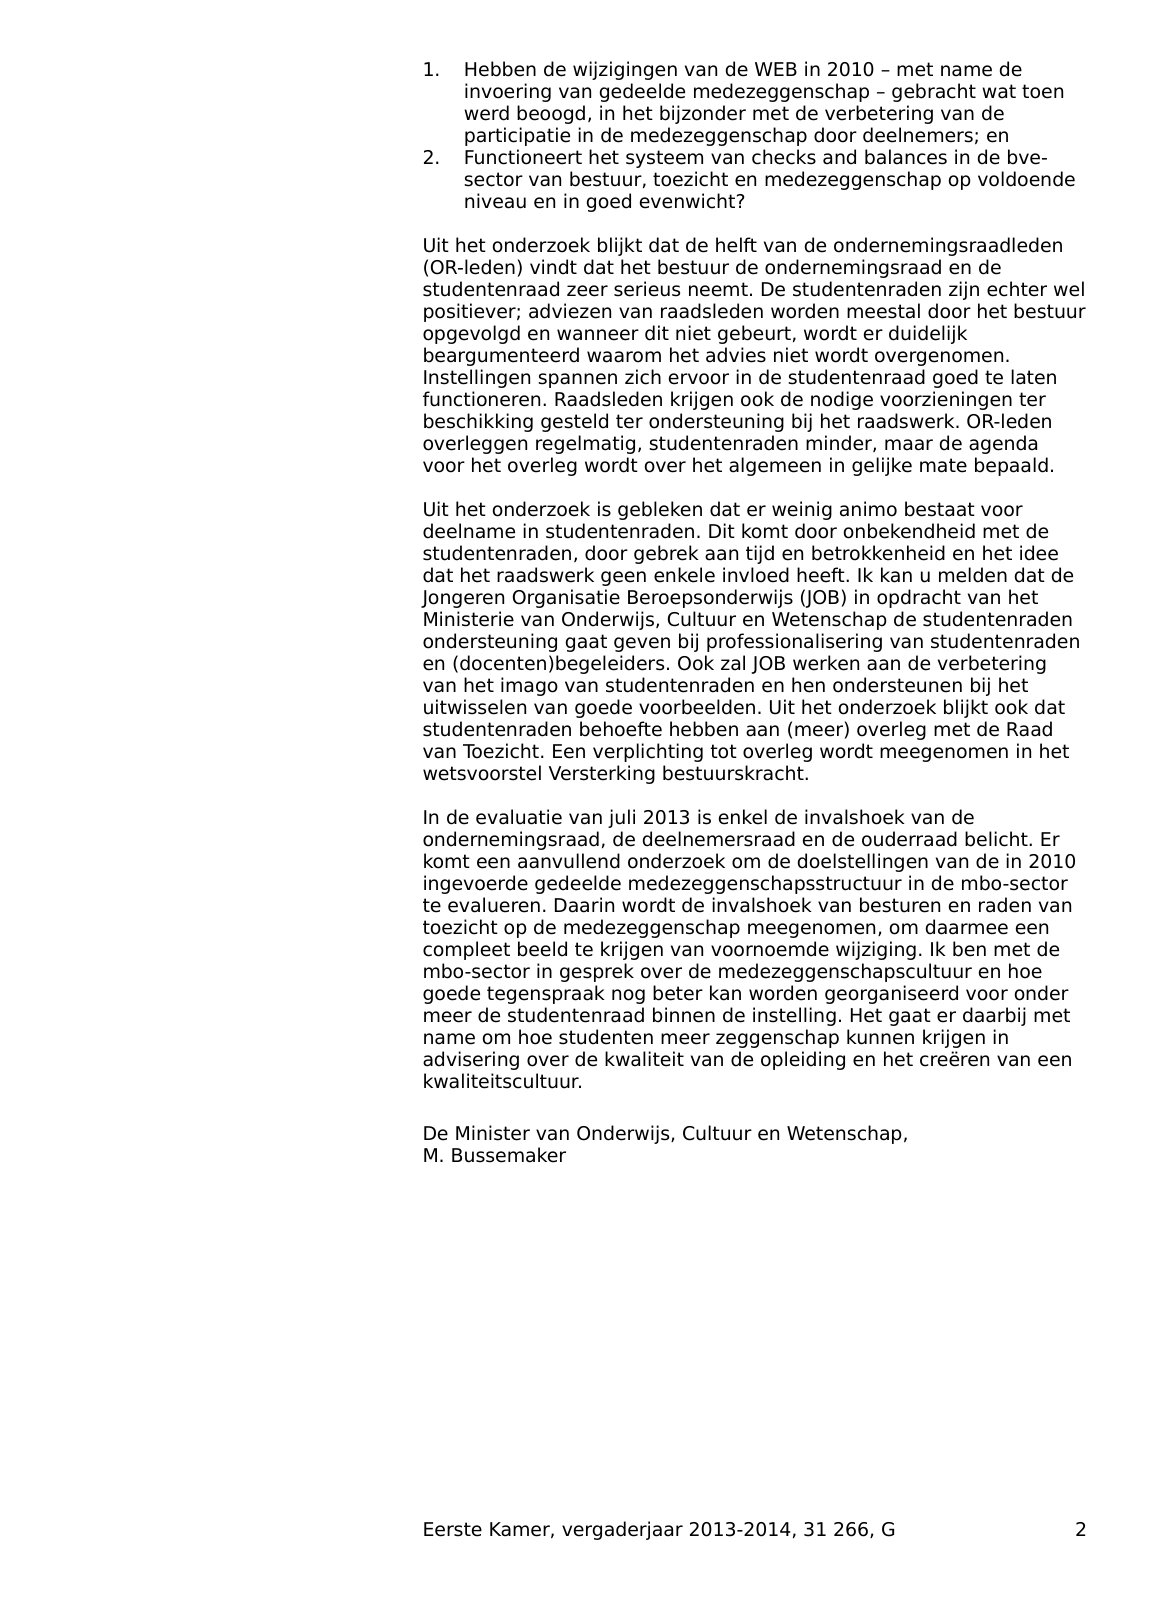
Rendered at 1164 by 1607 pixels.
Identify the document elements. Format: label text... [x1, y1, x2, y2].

text De Minister van Onderwijs, Cultuur en Wetenschap, M. Bussemaker [422, 1123, 1087, 1167]
text In de evaluatie van juli 2013 is enkel de invalshoek van de ondernemingsraad, de deelnemersraad en de ouderraad belicht. Er komt een aanvullend onderzoek om de doelstellingen van de in 2010 ingevoerde gedeelde medezeggenschapsstructuur in de mbo-sector te evalueren. Daarin wordt de invalshoek van besturen en raden van toezicht op de medezeggenschap meegenomen, om daarmee een compleet beeld te krijgen van voornoemde wijziging. Ik ben met de mbo-sector in gesprek over de medezeggenschapscultuur en hoe goede tegenspraak nog beter kan worden georganiseerd voor onder meer de studentenraad binnen de instelling. Het gaat er daarbij met name om hoe studenten meer zeggenschap kunnen krijgen in advisering over de kwaliteit van de opleiding en het creëren van een kwaliteitscultuur. [422, 807, 1087, 1093]
text Uit het onderzoek blijkt dat de helft van de ondernemingsraadleden (OR-leden) vindt dat het bestuur de ondernemingsraad en de studentenraad zeer serieus neemt. De studentenraden zijn echter wel positiever; adviezen van raadsleden worden meestal door het bestuur opgevolgd en wanneer dit niet gebeurt, wordt er duidelijk beargumenteerd waarom het advies niet wordt overgenomen. Instellingen spannen zich ervoor in de studentenraad goed te laten functioneren. Raadsleden krijgen ook de nodige voorzieningen ter beschikking gesteld ter ondersteuning bij het raadswerk. OR-leden overleggen regelmatig, studentenraden minder, maar de agenda voor het overleg wordt over het algemeen in gelijke mate bepaald. [422, 235, 1087, 477]
text 2. Functioneert het systeem van checks and balances in de bve-sector van bestuur, toezicht en medezeggenschap op voldoende niveau en in goed evenwicht? [422, 147, 1087, 213]
text 1. Hebben de wijzigingen van de WEB in 2010 – met name de invoering van gedeelde medezeggenschap – gebracht wat toen werd beoogd, in het bijzonder met de verbetering van de participatie in de medezeggenschap door deelnemers; en [422, 59, 1087, 147]
text Uit het onderzoek is gebleken dat er weinig animo bestaat voor deelname in studentenraden. Dit komt door onbekendheid met de studentenraden, door gebrek aan tijd en betrokkenheid en het idee dat het raadswerk geen enkele invloed heeft. Ik kan u melden dat de Jongeren Organisatie Beroepsonderwijs (JOB) in opdracht van het Ministerie van Onderwijs, Cultuur en Wetenschap de studentenraden ondersteuning gaat geven bij professionalisering van studentenraden en (docenten)begeleiders. Ook zal JOB werken aan de verbetering van het imago van studentenraden en hen ondersteunen bij het uitwisselen van goede voorbeelden. Uit het onderzoek blijkt ook dat studentenraden behoefte hebben aan (meer) overleg met de Raad van Toezicht. Een verplichting tot overleg wordt meegenomen in het wetsvoorstel Versterking bestuurskracht. [422, 499, 1087, 785]
